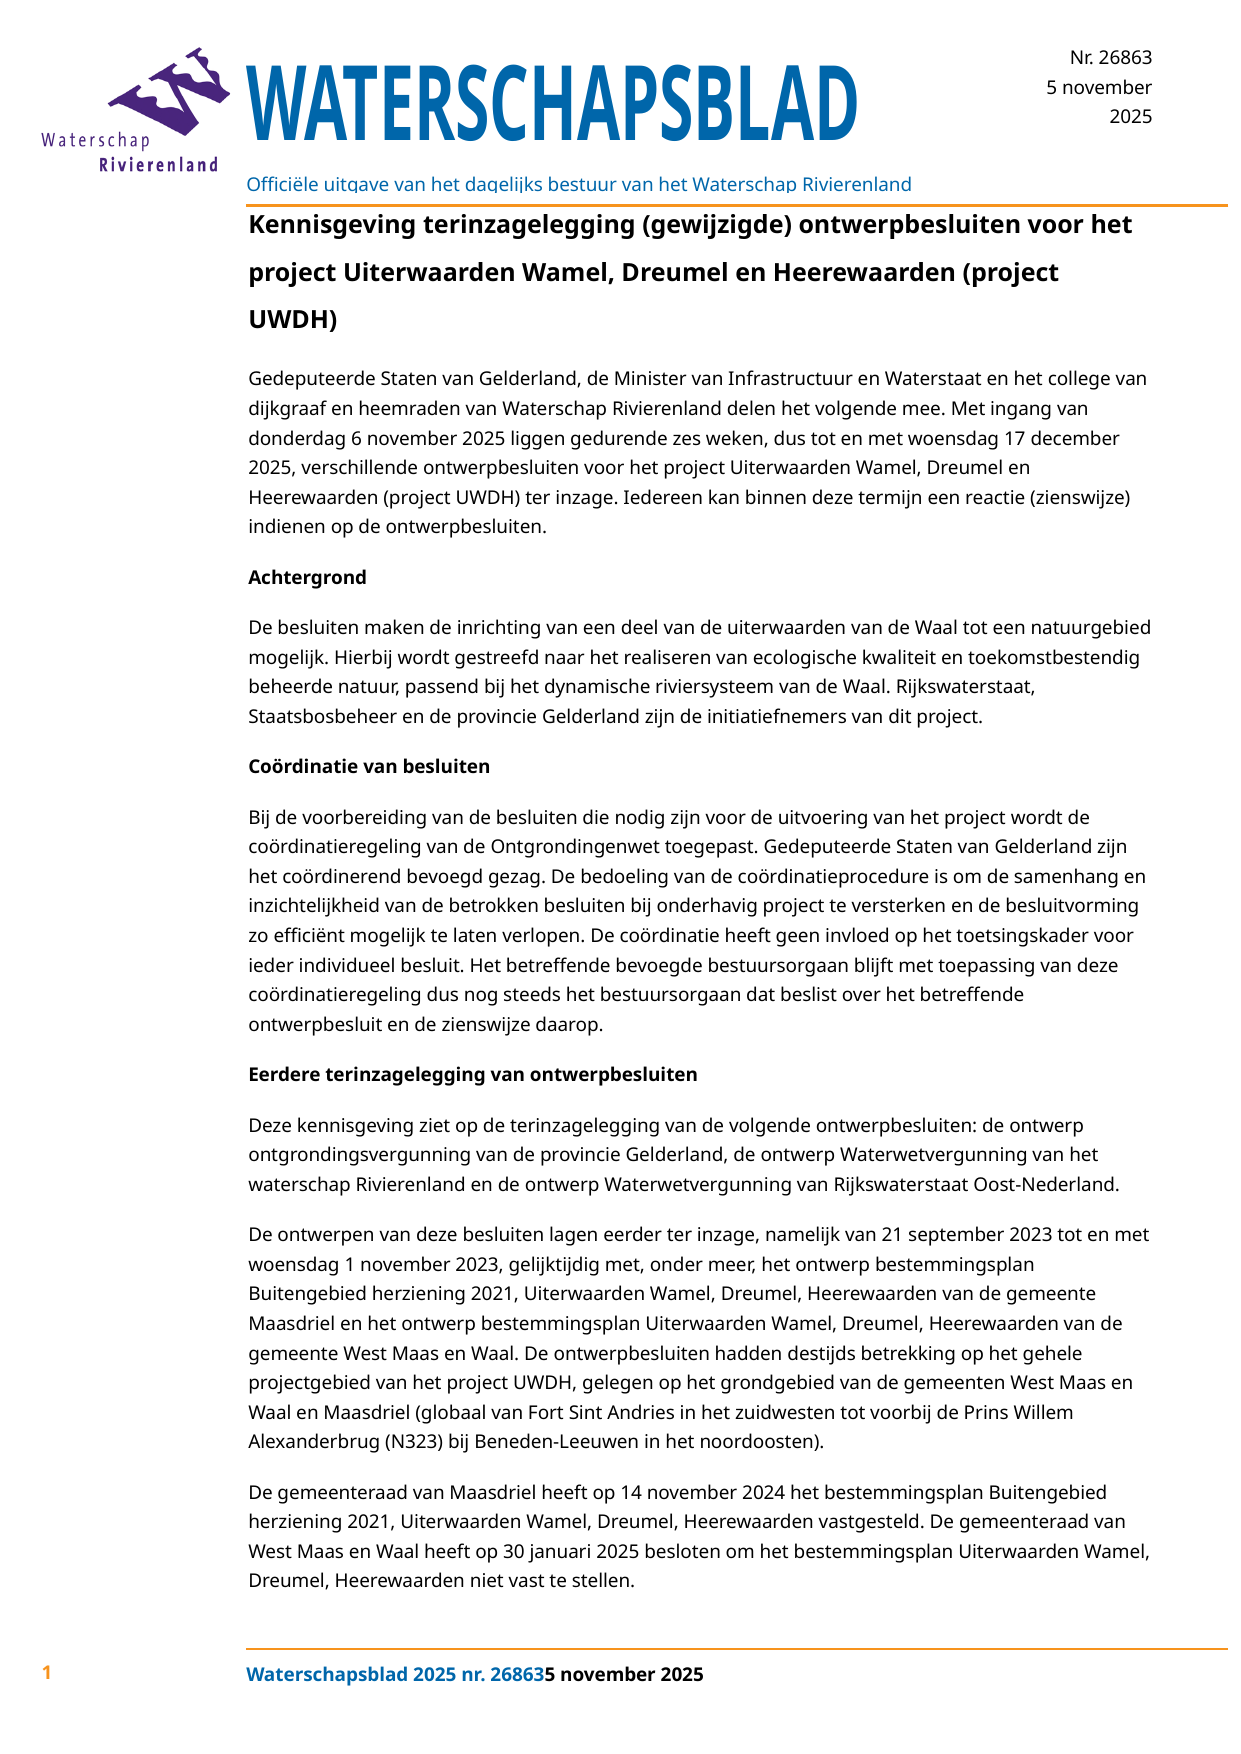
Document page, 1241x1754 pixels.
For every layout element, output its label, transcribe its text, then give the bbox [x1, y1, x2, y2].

text Deze kennisgeving ziet op de terinzagelegging van de volgende ontwerpbesluiten: de ontwerp ontgrondingsvergunning van de provincie Gelderland, de ontwerp Waterwetvergunning van het waterschap Rivierenland en de ontwerp Waterwetvergunning van Rijkswaterstaat Oost-Nederland. [248, 1112, 1152, 1197]
text Eerdere terinzagelegging van ontwerpbesluiten [248, 1061, 1152, 1087]
text De gemeenteraad van Maasdriel heeft op 14 november 2024 het bestemmingsplan Buitengebied herziening 2021, Uiterwaarden Wamel, Dreumel, Heerewaarden vastgesteld. De gemeenteraad van West Maas en Waal heeft op 30 januari 2025 besloten om het bestemmingsplan Uiterwaarden Wamel, Dreumel, Heerewaarden niet vast te stellen. [248, 1479, 1152, 1593]
text Coördinatie van besluiten [248, 753, 1152, 779]
picture [41, 47, 231, 172]
text Gedeputeerde Staten van Gelderland, de Minister van Infrastructuur en Waterstaat en het college van dijkgraaf en heemraden van Waterschap Rivierenland delen het volgende mee. Met ingang van donderdag 6 november 2025 liggen gedurende zes weken, dus tot en met woensdag 17 december 2025, verschillende ontwerpbesluiten voor het project Uiterwaarden Wamel, Dreumel en Heerewaarden (project UWDH) ter inzage. Iedereen kan binnen deze termijn een reactie (zienswijze) indienen op de ontwerpbesluiten. [248, 366, 1152, 539]
text Bij de voorbereiding van de besluiten die nodig zijn voor de uitvoering van het project wordt de coördinatieregeling van de Ontgrondingenwet toegepast. Gedeputeerde Staten van Gelderland zijn het coördinerend bevoegd gezag. De bedoeling van de coördinatieprocedure is om de samenhang en inzichtelijkheid van de betrokken besluiten bij onderhavig project te versterken en de besluitvorming zo efficiënt mogelijk te laten verlopen. De coördinatie heeft geen invloed op het toetsingskader voor ieder individueel besluit. Het betreffende bevoegde bestuursorgaan blijft met toepassing van deze coördinatieregeling dus nog steeds het bestuursorgaan dat beslist over het betreffende ontwerpbesluit en de zienswijze daarop. [248, 804, 1152, 1037]
text Achtergrond [248, 564, 1152, 589]
text Kennisgeving terinzagelegging (gewijzigde) ontwerpbesluiten voor het project Uiterwaarden Wamel, Dreumel en Heerewaarden (project UWDH) [248, 207, 1152, 336]
text De ontwerpen van deze besluiten lagen eerder ter inzage, namelijk van 21 september 2023 tot en met woensdag 1 november 2023, gelijktijdig met, onder meer, het ontwerp bestemmingsplan Buitengebied herziening 2021, Uiterwaarden Wamel, Dreumel, Heerewaarden van de gemeente Maasdriel en het ontwerp bestemmingsplan Uiterwaarden Wamel, Dreumel, Heerewaarden van de gemeente West Maas en Waal. De ontwerpbesluiten hadden destijds betrekking op het gehele projectgebied van het project UWDH, gelegen op het grondgebied van de gemeenten West Maas en Waal en Maasdriel (globaal van Fort Sint Andries in het zuidwesten tot voorbij de Prins Willem Alexanderbrug (N323) bij Beneden-Leeuwen in het noordoosten). [248, 1221, 1152, 1454]
text De besluiten maken de inrichting van een deel van de uiterwaarden van de Waal tot een natuurgebied mogelijk. Hierbij wordt gestreefd naar het realiseren van ecologische kwaliteit en toekomstbestendig beheerde natuur, passend bij het dynamische riviersysteem van de Waal. Rijkswaterstaat, Staatsbosbeheer en de provincie Gelderland zijn de initiatiefnemers van dit project. [248, 614, 1152, 729]
